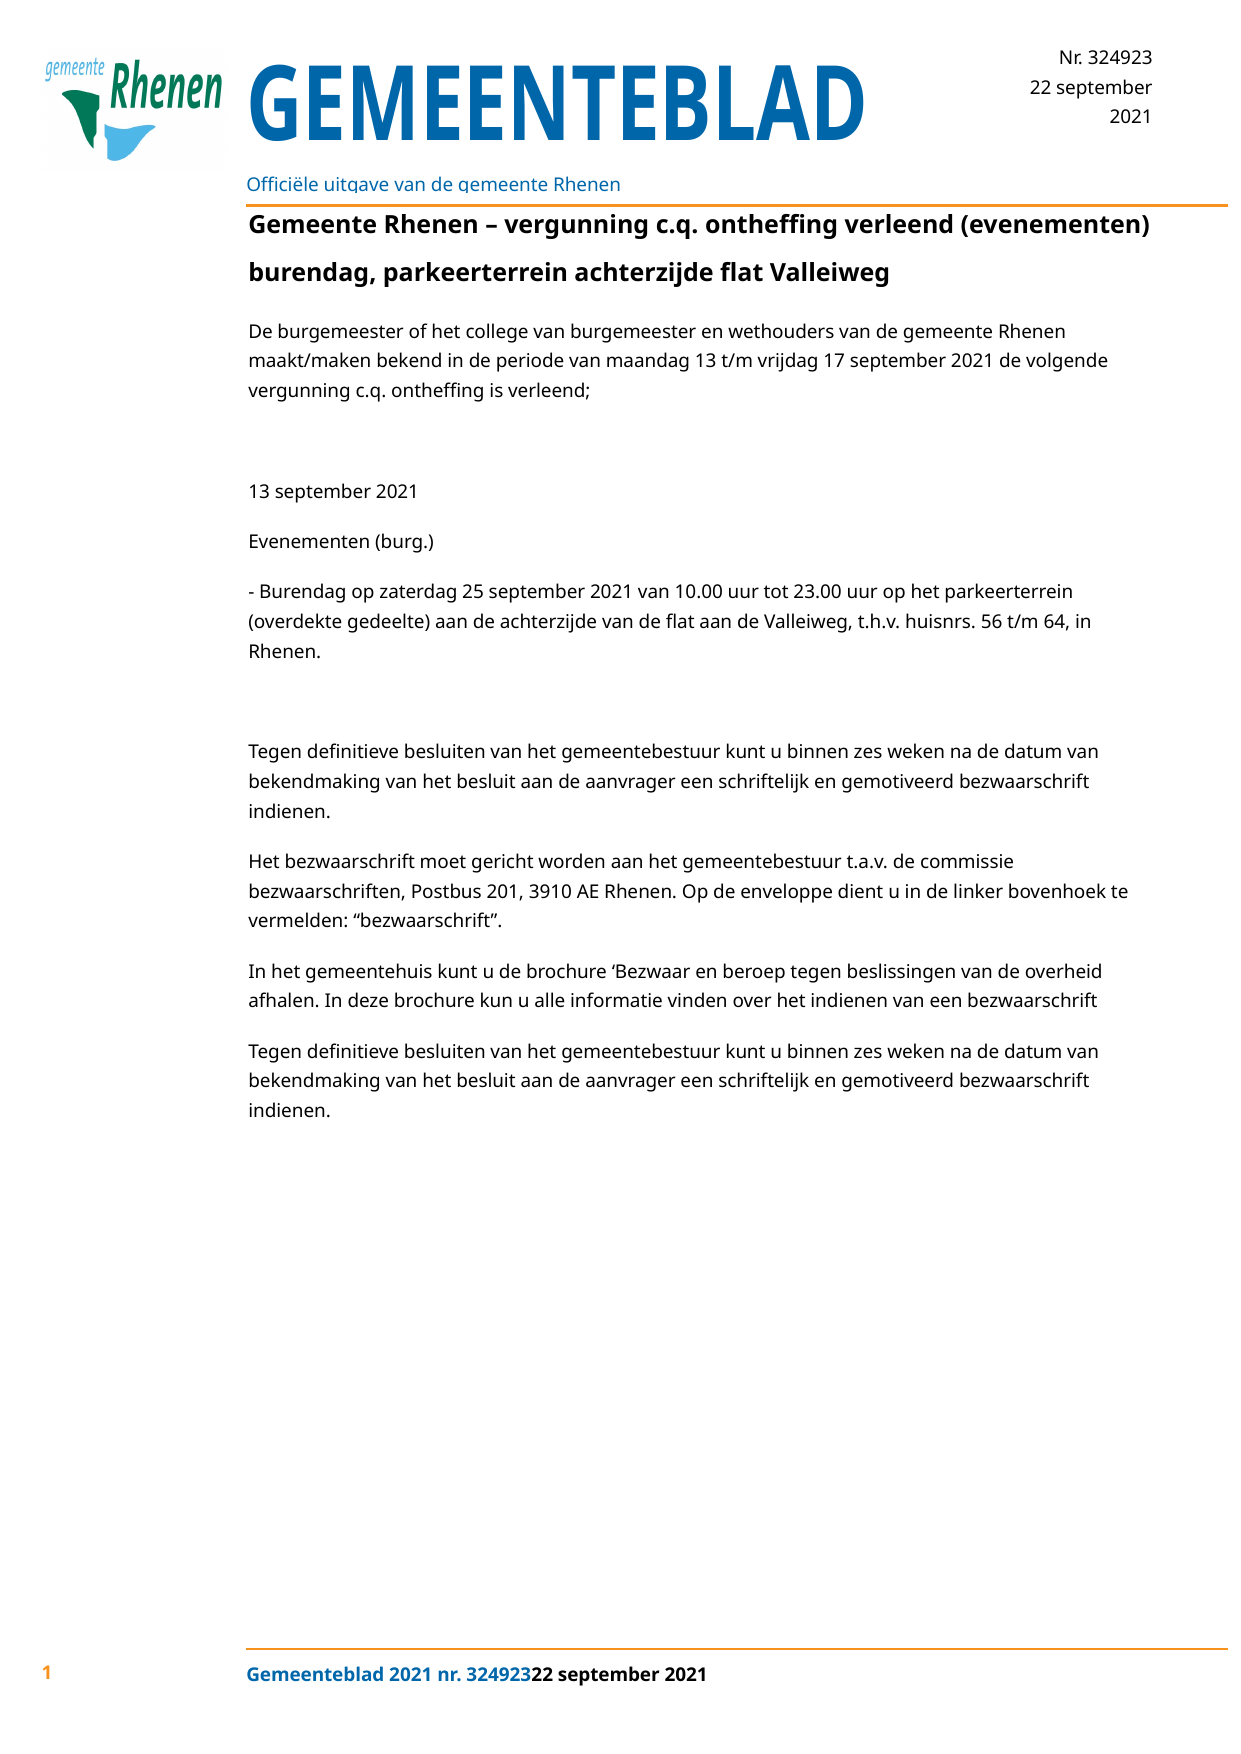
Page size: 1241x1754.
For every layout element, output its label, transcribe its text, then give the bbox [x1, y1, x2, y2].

text Tegen definitieve besluiten van het gemeentebestuur kunt u binnen zes weken na de datum van bekendmaking van het besluit aan de aanvrager een schriftelijk en gemotiveerd bezwaarschrift indienen. [248, 1038, 1152, 1123]
picture [41, 47, 231, 172]
text Gemeente Rhenen – vergunning c.q. ontheffing verleend (evenementen) burendag, parkeerterrein achterzijde flat Valleiweg [248, 207, 1152, 288]
text Tegen definitieve besluiten van het gemeentebestuur kunt u binnen zes weken na de datum van bekendmaking van het besluit aan de aanvrager een schriftelijk en gemotiveerd bezwaarschrift indienen. [248, 739, 1152, 824]
text 13 september 2021 [248, 478, 1152, 504]
text - Burendag op zaterdag 25 september 2021 van 10.00 uur tot 23.00 uur op het parkeerterrein (overdekte gedeelte) aan de achterzijde van de flat aan de Valleiweg, t.h.v. huisnrs. 56 t/m 64, in Rhenen. [248, 579, 1152, 664]
text Evenementen (burg.) [248, 528, 1152, 554]
text Het bezwaarschrift moet gericht worden aan het gemeentebestuur t.a.v. de commissie bezwaarschriften, Postbus 201, 3910 AE Rhenen. Op de enveloppe dient u in de linker bovenhoek te vermelden: “bezwaarschrift”. [248, 848, 1152, 933]
text De burgemeester of het college van burgemeester en wethouders van de gemeente Rhenen maakt/maken bekend in de periode van maandag 13 t/m vrijdag 17 september 2021 de volgende vergunning c.q. ontheffing is verleend; [248, 318, 1152, 403]
text In het gemeentehuis kunt u de brochure ‘Bezwaar en beroep tegen beslissingen van de overheid afhalen. In deze brochure kun u alle informatie vinden over het indienen van een bezwaarschrift [248, 958, 1152, 1013]
